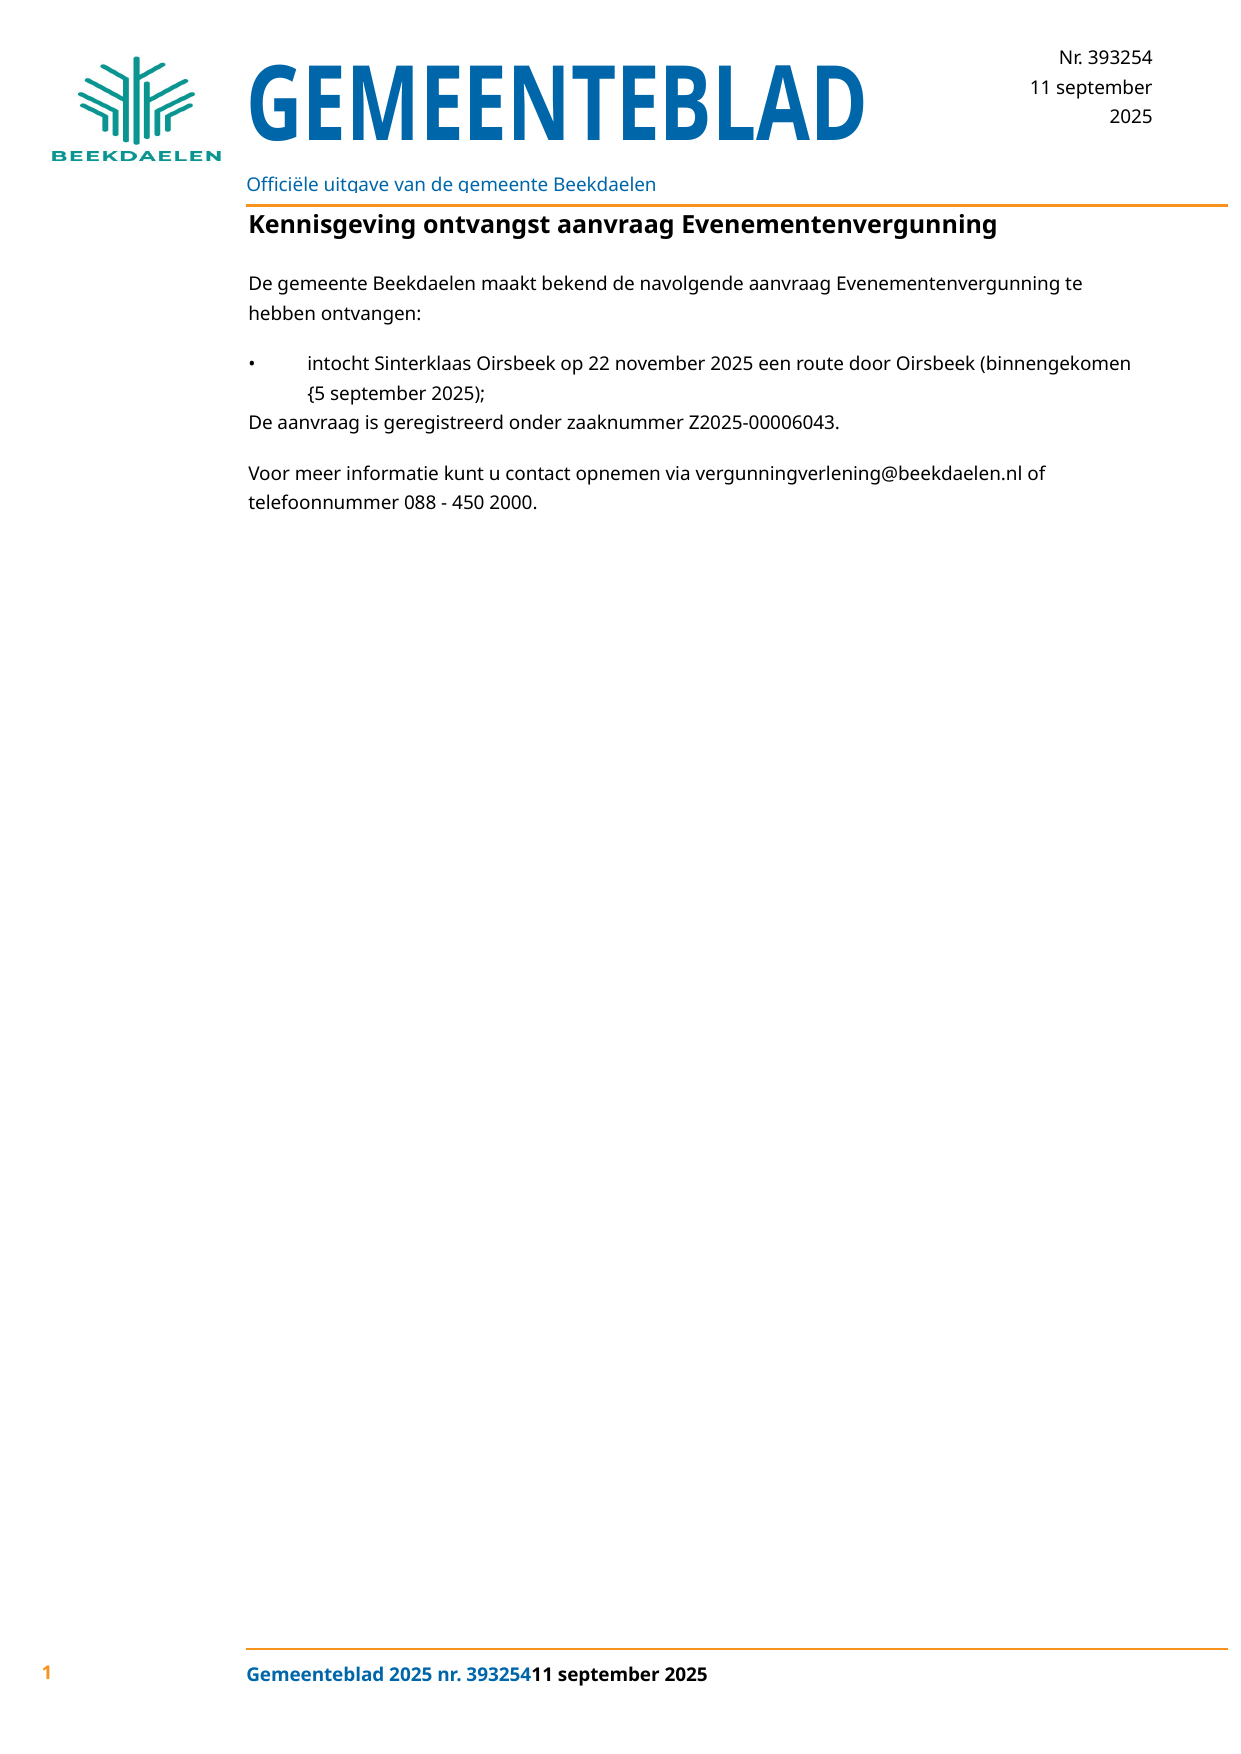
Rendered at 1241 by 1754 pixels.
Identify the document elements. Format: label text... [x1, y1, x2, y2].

text Kennisgeving ontvangst aanvraag Evenementenvergunning [248, 207, 1152, 241]
picture [41, 47, 231, 172]
list intocht Sinterklaas Oirsbeek op 22 november 2025 een route door Oirsbeek (binnengekomen {5 september 2025); [248, 350, 1152, 406]
text De aanvraag is geregistreerd onder zaaknummer Z2025-00006043. [248, 409, 1152, 435]
text De gemeente Beekdaelen maakt bekend de navolgende aanvraag Evenementenvergunning te hebben ontvangen: [248, 270, 1152, 326]
text Voor meer informatie kunt u contact opnemen via vergunningverlening@beekdaelen.nl of telefoonnummer 088 - 450 2000. [248, 460, 1152, 515]
